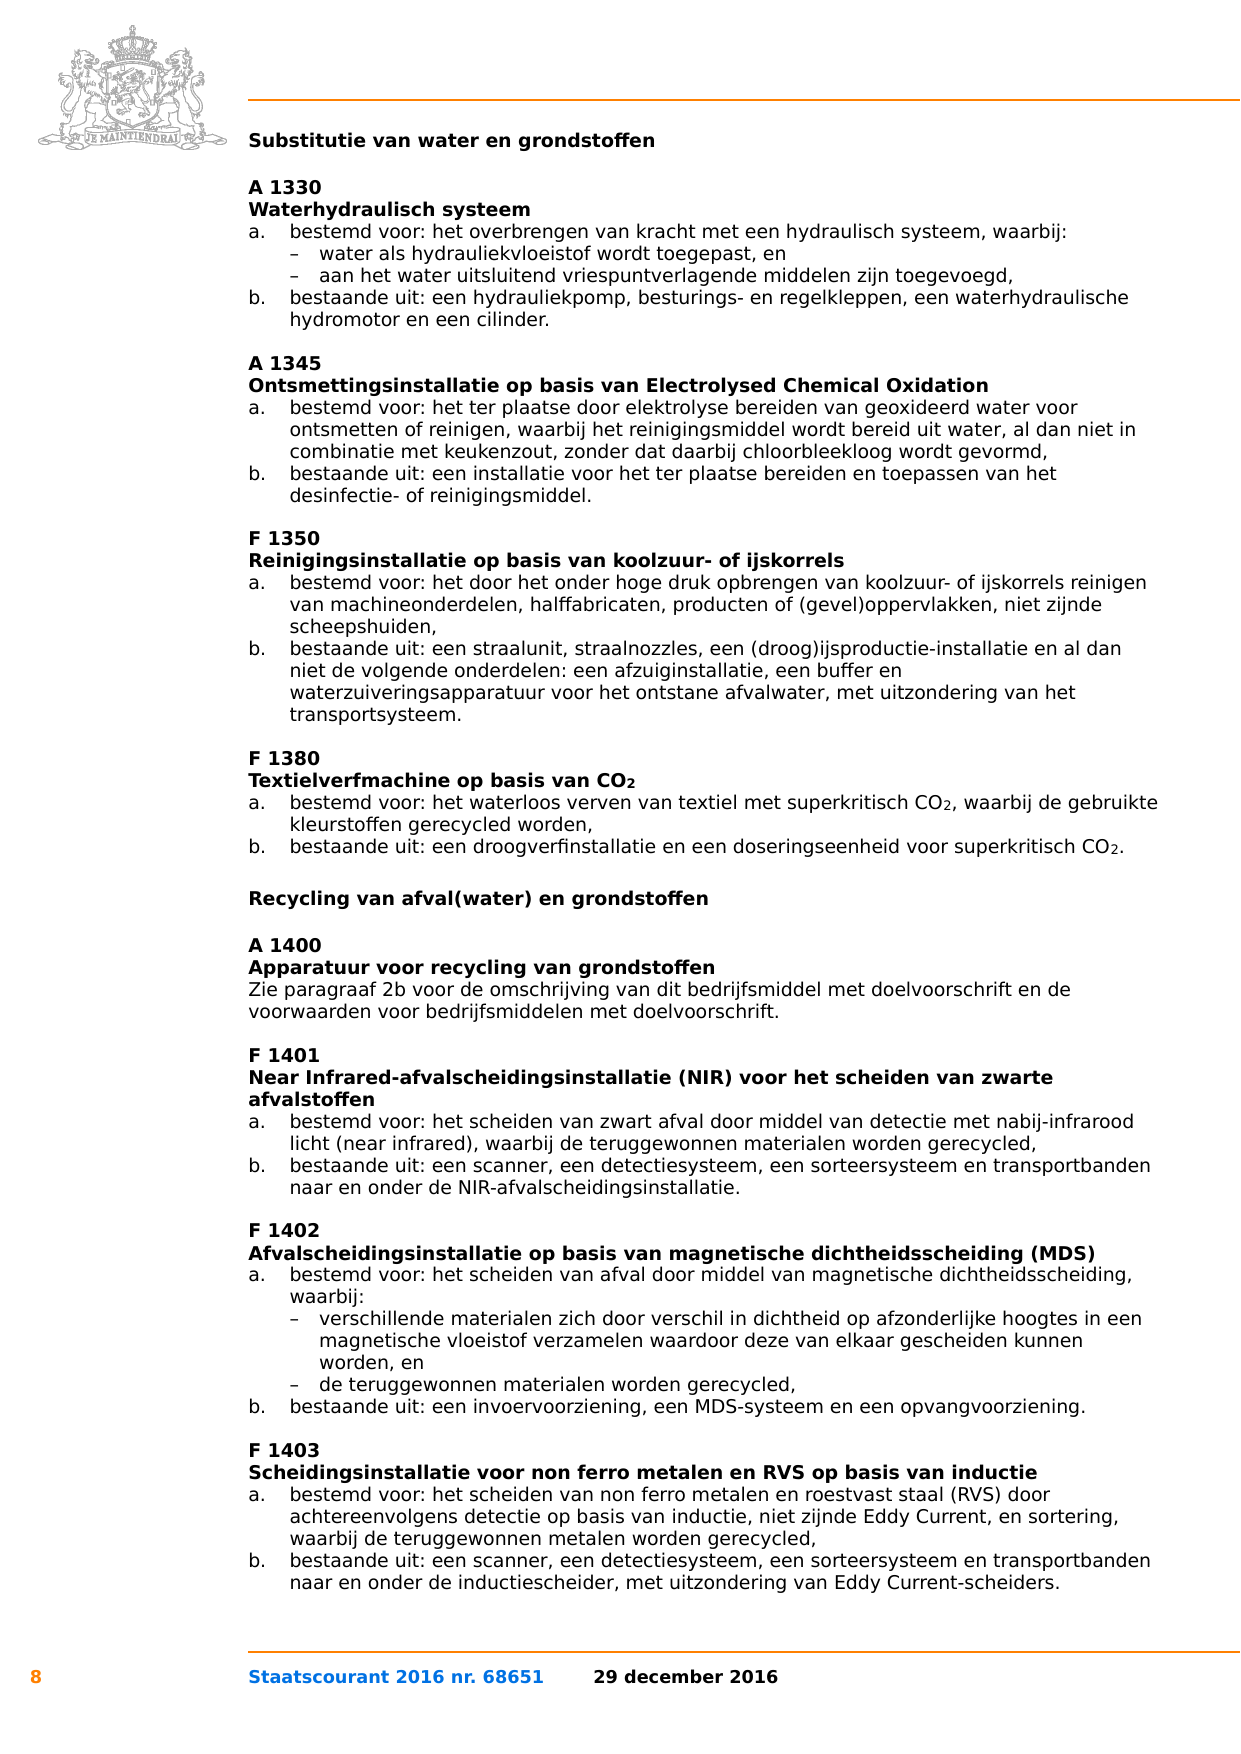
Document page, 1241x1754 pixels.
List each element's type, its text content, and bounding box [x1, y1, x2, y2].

text A 1330 [248, 177, 1163, 199]
text b. bestaande uit: een installatie voor het ter plaatse bereiden en toepassen van het desinfectie- of reinigingsmiddel. [248, 462, 1163, 506]
text b. bestaande uit: een invoervoorziening, een MDS-systeem en een opvangvoorziening. [248, 1396, 1163, 1418]
text a. bestemd voor: het scheiden van afval door middel van magnetische dichtheidsscheiding, waarbij: [248, 1264, 1163, 1308]
text – de teruggewonnen materialen worden gerecycled, [289, 1374, 1163, 1396]
text b. bestaande uit: een scanner, een detectiesysteem, een sorteersysteem en transportbanden naar en onder de NIR-afvalscheidingsinstallatie. [248, 1154, 1163, 1198]
text F 1380 [248, 748, 1163, 770]
text b. bestaande uit: een droogverfinstallatie en een doseringseenheid voor superkritisch CO2. [248, 836, 1163, 858]
text a. bestemd voor: het scheiden van zwart afval door middel van detectie met nabij-infrarood licht (near infrared), waarbij de teruggewonnen materialen worden gerecycled, [248, 1111, 1163, 1154]
text Ontsmettingsinstallatie op basis van Electrolysed Chemical Oxidation [248, 374, 1163, 397]
text – aan het water uitsluitend vriespuntverlagende middelen zijn toegevoegd, [289, 265, 1163, 287]
subtitle Recycling van afval(water) en grondstoffen [248, 888, 1163, 910]
text b. bestaande uit: een hydrauliekpomp, besturings- en regelkleppen, een waterhydraulische hydromotor en een cilinder. [248, 287, 1163, 331]
text A 1345 [248, 353, 1163, 374]
text – water als hydrauliekvloeistof wordt toegepast, en [289, 243, 1163, 265]
text F 1350 [248, 528, 1163, 550]
text a. bestemd voor: het door het onder hoge druk opbrengen van koolzuur- of ijskorrels reinigen van machineonderdelen, halffabricaten, producten of (gevel)oppervlakken, niet zijnde scheepshuiden, [248, 572, 1163, 638]
text Near Infrared-afvalscheidingsinstallatie (NIR) voor het scheiden van zwarte afvalstoffen [248, 1067, 1163, 1111]
picture [38, 25, 227, 150]
text – verschillende materialen zich door verschil in dichtheid op afzonderlijke hoogtes in een magnetische vloeistof verzamelen waardoor deze van elkaar gescheiden kunnen worden, en [289, 1308, 1163, 1374]
text F 1401 [248, 1045, 1163, 1067]
text a. bestemd voor: het ter plaatse door elektrolyse bereiden van geoxideerd water voor ontsmetten of reinigen, waarbij het reinigingsmiddel wordt bereid uit water, al dan niet in combinatie met keukenzout, zonder dat daarbij chloorbleekloog wordt gevormd, [248, 397, 1163, 462]
text Textielverfmachine op basis van CO2 [248, 770, 1163, 792]
text a. bestemd voor: het scheiden van non ferro metalen en roestvast staal (RVS) door achtereenvolgens detectie op basis van inductie, niet zijnde Eddy Current, en sortering, waarbij de teruggewonnen metalen worden gerecycled, [248, 1484, 1163, 1550]
subtitle Substitutie van water en grondstoffen [248, 130, 1163, 152]
text Zie paragraaf 2b voor de omschrijving van dit bedrijfsmiddel met doelvoorschrift en de voorwaarden voor bedrijfsmiddelen met doelvoorschrift. [248, 979, 1163, 1023]
text Reinigingsinstallatie op basis van koolzuur- of ijskorrels [248, 550, 1163, 572]
text F 1402 [248, 1220, 1163, 1242]
text a. bestemd voor: het overbrengen van kracht met een hydraulisch systeem, waarbij: [248, 221, 1163, 243]
text A 1400 [248, 935, 1163, 957]
text Afvalscheidingsinstallatie op basis van magnetische dichtheidsscheiding (MDS) [248, 1242, 1163, 1264]
text Scheidingsinstallatie voor non ferro metalen en RVS op basis van inductie [248, 1462, 1163, 1484]
text b. bestaande uit: een scanner, een detectiesysteem, een sorteersysteem en transportbanden naar en onder de inductiescheider, met uitzondering van Eddy Current-scheiders. [248, 1550, 1163, 1594]
text F 1403 [248, 1440, 1163, 1462]
text a. bestemd voor: het waterloos verven van textiel met superkritisch CO2, waarbij de gebruikte kleurstoffen gerecycled worden, [248, 792, 1163, 836]
text Waterhydraulisch systeem [248, 199, 1163, 221]
text b. bestaande uit: een straalunit, straalnozzles, een (droog)ijsproductie-installatie en al dan niet de volgende onderdelen: een afzuiginstallatie, een buffer en waterzuiveringsapparatuur voor het ontstane afvalwater, met uitzondering van het transportsysteem. [248, 638, 1163, 726]
text Apparatuur voor recycling van grondstoffen [248, 957, 1163, 979]
